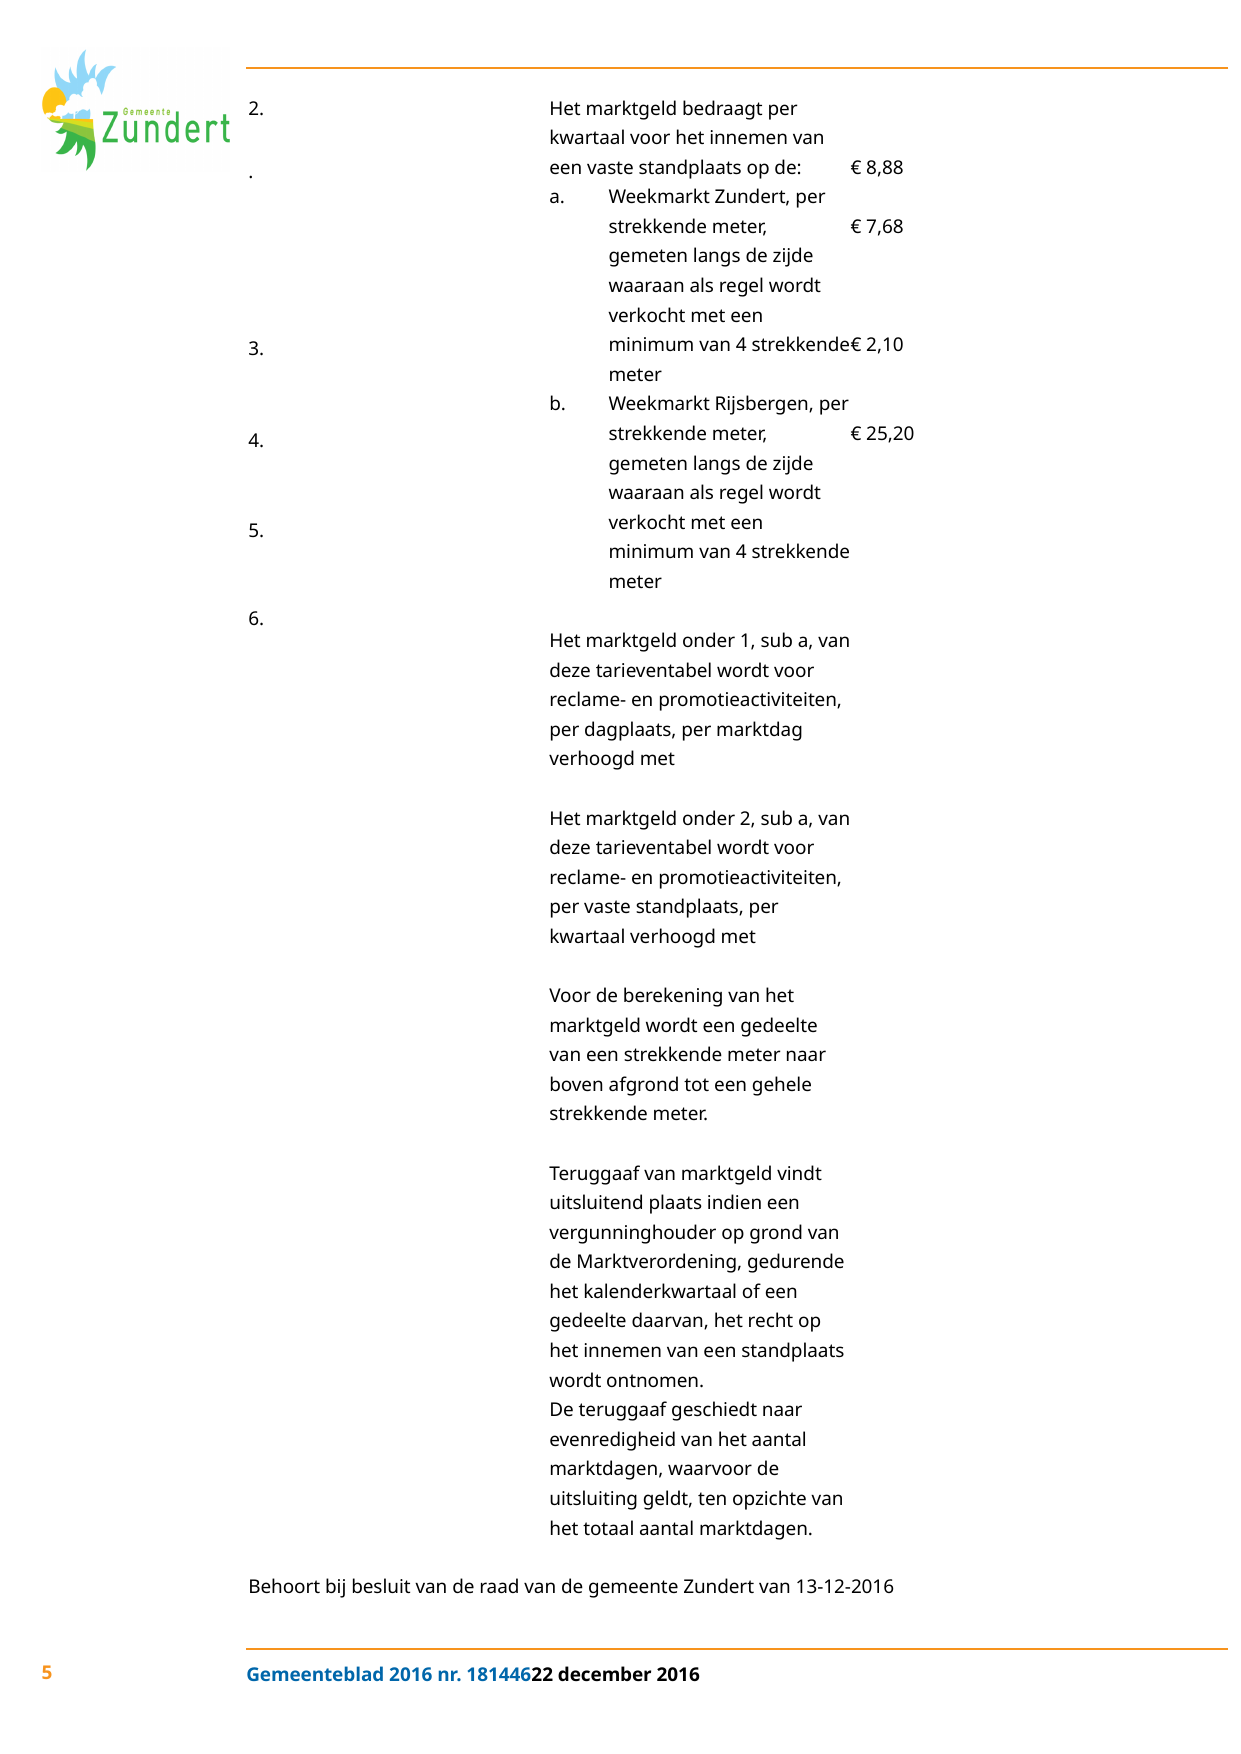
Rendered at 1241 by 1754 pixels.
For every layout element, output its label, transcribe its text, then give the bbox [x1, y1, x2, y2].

text Behoort bij besluit van de raad van de gemeente Zundert van 13-12-2016 [248, 1573, 1152, 1599]
table_cell 2. . 3. 4. 5. 6. [248, 95, 549, 1570]
table_cell Het marktgeld bedraagt per kwartaal voor het innemen van een vaste standplaats op de: Weekmarkt Zundert, per strekkende meter, gemeten langs de zijde waaraan als regel wordt verkocht met een minimum van 4 strekkende meter Weekmarkt Rijsbergen, per strekkende meter, gemeten langs de zijde waaraan als regel wordt verkocht met een minimum van 4 strekkende meter Het marktgeld onder 1, sub a, van deze tarieventabel wordt voor reclame- en promotieactiviteiten, per dagplaats, per marktdag verhoogd met Het marktgeld onder 2, sub a, van deze tarieventabel wordt voor reclame- en promotieactiviteiten, per vaste standplaats, per kwartaal verhoogd met Voor de berekening van het marktgeld wordt een gedeelte van een strekkende meter naar boven afgrond tot een gehele strekkende meter. Teruggaaf van marktgeld vindt uitsluitend plaats indien een vergunninghouder op grond van de Marktverordening, gedurende het kalenderkwartaal of een gedeelte daarvan, het recht op het innemen van een standplaats wordt ontnomen. De teruggaaf geschiedt naar evenredigheid van het aantal marktdagen, waarvoor de uitsluiting geldt, ten opzichte van het totaal aantal marktdagen. [549, 95, 850, 1570]
table_cell € 8,88 € 7,68 € 2,10 € 25,20 [850, 95, 1152, 1570]
picture [41, 47, 231, 172]
